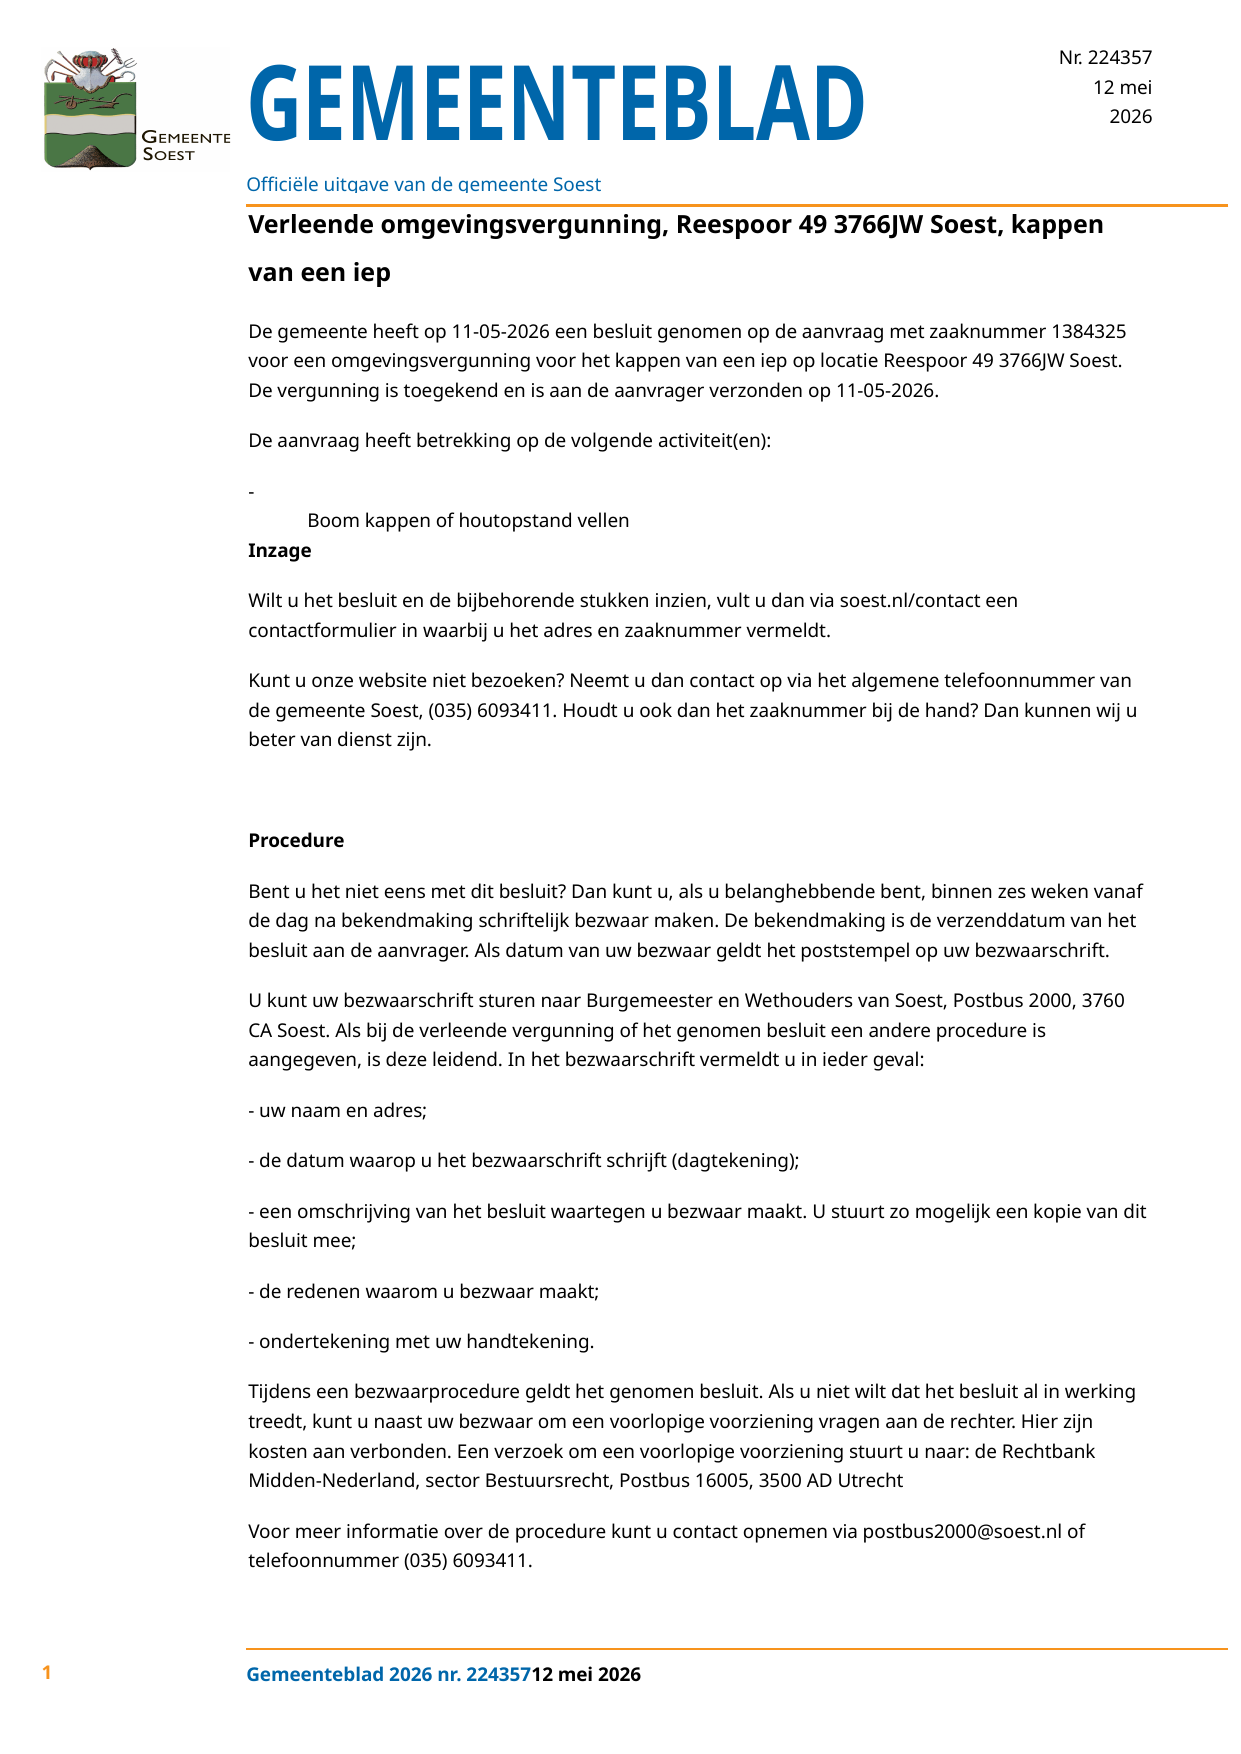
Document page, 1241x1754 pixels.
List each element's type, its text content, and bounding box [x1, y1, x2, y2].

text - de datum waarop u het bezwaarschrift schrijft (dagtekening); [248, 1147, 1152, 1173]
text - een omschrijving van het besluit waartegen u bezwaar maakt. U stuurt zo mogelijk een kopie van dit besluit mee; [248, 1198, 1152, 1253]
picture [41, 47, 231, 172]
text Wilt u het besluit en de bijbehorende stukken inzien, vult u dan via soest.nl/contact een contactformulier in waarbij u het adres en zaaknummer vermeldt. [248, 587, 1152, 643]
text Procedure [248, 827, 1152, 853]
text - de redenen waarom u bezwaar maakt; [248, 1278, 1152, 1304]
text Bent u het niet eens met dit besluit? Dan kunt u, als u belanghebbende bent, binnen zes weken vanaf de dag na bekendmaking schriftelijk bezwaar maken. De bekendmaking is de verzenddatum van het besluit aan de aanvrager. Als datum van uw bezwaar geldt het poststempel op uw bezwaarschrift. [248, 878, 1152, 963]
text U kunt uw bezwaarschrift sturen naar Burgemeester en Wethouders van Soest, Postbus 2000, 3760 CA Soest. Als bij de verleende vergunning of het genomen besluit een andere procedure is aangegeven, is deze leidend. In het bezwaarschrift vermeldt u in ieder geval: [248, 987, 1152, 1072]
text Voor meer informatie over de procedure kunt u contact opnemen via postbus2000@soest.nl of telefoonnummer (035) 6093411. [248, 1518, 1152, 1573]
text Tijdens een bezwaarprocedure geldt het genomen besluit. Als u niet wilt dat het besluit al in werking treedt, kunt u naast uw bezwaar om een voorlopige voorziening vragen aan de rechter. Hier zijn kosten aan verbonden. Een verzoek om een voorlopige voorziening stuurt u naar: de Rechtbank Midden-Nederland, sector Bestuursrecht, Postbus 16005, 3500 AD Utrecht [248, 1379, 1152, 1493]
text Verleende omgevingsvergunning, Reespoor 49 3766JW Soest, kappen van een iep [248, 207, 1152, 288]
text - uw naam en adres; [248, 1097, 1152, 1123]
text Kunt u onze website niet bezoeken? Neemt u dan contact op via het algemene telefoonnummer van de gemeente Soest, (035) 6093411. Houdt u ook dan het zaaknummer bij de hand? Dan kunnen wij u beter van dienst zijn. [248, 667, 1152, 752]
text - ondertekening met uw handtekening. [248, 1328, 1152, 1354]
text De aanvraag heeft betrekking op de volgende activiteit(en): [248, 427, 1152, 453]
text De gemeente heeft op 11-05-2026 een besluit genomen op de aanvraag met zaaknummer 1384325 voor een omgevingsvergunning voor het kappen van een iep op locatie Reespoor 49 3766JW Soest. De vergunning is toegekend en is aan de aanvrager verzonden op 11-05-2026. [248, 318, 1152, 403]
list Boom kappen of houtopstand vellen [248, 507, 1152, 533]
text Inzage [248, 537, 1152, 563]
